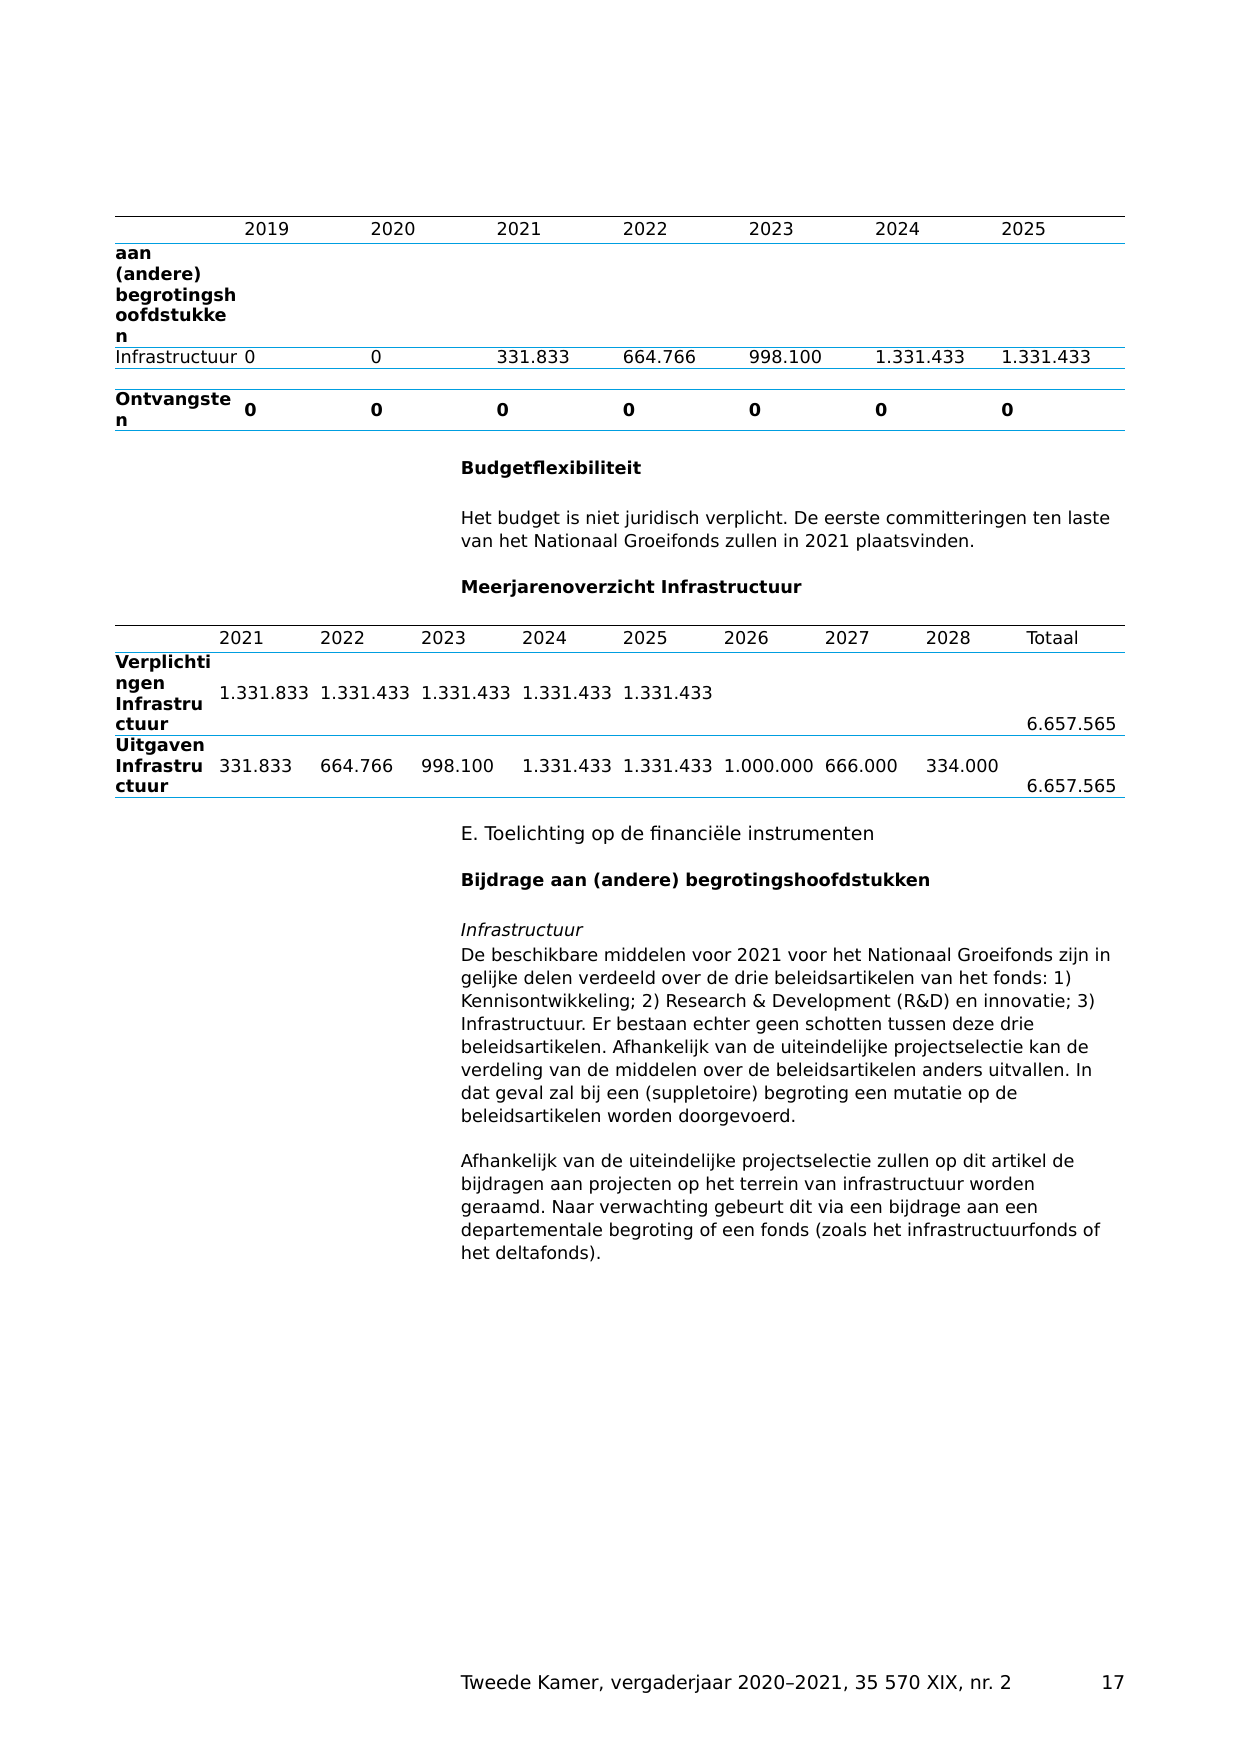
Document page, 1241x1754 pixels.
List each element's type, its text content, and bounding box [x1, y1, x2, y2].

table_cell [115, 626, 216, 652]
table_cell [872, 244, 998, 346]
table_cell 1.331.433 [519, 653, 620, 735]
table_cell 331.833 [494, 348, 620, 367]
table_cell 998.100 [418, 736, 519, 797]
table_cell 2021 [216, 626, 317, 652]
table_cell 0 [368, 390, 493, 430]
text Afhankelijk van de uiteindelijke projectselectie zullen op dit artikel de bijdragen aan projecten op het terrein van infrastructuur worden geraamd. Naar verwachting gebeurt dit via een bijdrage aan een departementale begroting of een fonds (zoals het infrastructuurfonds of het deltafonds). [461, 1149, 1125, 1264]
table_cell 2021 [494, 217, 620, 243]
table_cell 2025 [998, 217, 1125, 243]
text Infrastructuur [461, 918, 1125, 941]
table_cell [721, 653, 822, 735]
table_cell 0 [241, 348, 367, 367]
table_cell Ontvangsten [115, 390, 241, 430]
table_cell 331.833 [216, 736, 317, 797]
table_cell 0 [368, 348, 493, 367]
table_cell 2020 [368, 217, 493, 243]
table_cell [115, 369, 241, 389]
table_cell 2028 [923, 626, 1023, 652]
table_cell [746, 244, 872, 346]
table_cell [241, 369, 367, 389]
table_cell Totaal [1024, 626, 1125, 652]
table_cell 2024 [519, 626, 620, 652]
table_cell 2025 [620, 626, 721, 652]
table_cell 664.766 [317, 736, 418, 797]
table_header Tabel 5 Tabel Budgettaire gevolgen van beleid beleidsartikel 3 (bedragen x € 1.000) [115, 191, 1125, 216]
table_cell 6.657.565 [1024, 736, 1125, 797]
table_cell 2026 [721, 626, 822, 652]
table_cell [872, 369, 998, 389]
table_cell 1.331.433 [418, 653, 519, 735]
table_cell 1.331.433 [519, 736, 620, 797]
text De beschikbare middelen voor 2021 voor het Nationaal Groeifonds zijn in gelijke delen verdeeld over de drie beleidsartikelen van het fonds: 1) Kennisontwikkeling; 2) Research & Development (R&D) en innovatie; 3) Infrastructuur. Er bestaan echter geen schotten tussen deze drie beleidsartikelen. Afhankelijk van de uiteindelijke projectselectie kan de verdeling van de middelen over de beleidsartikelen anders uitvallen. In dat geval zal bij een (suppletoire) begroting een mutatie op de beleidsartikelen worden doorgevoerd. [461, 943, 1125, 1127]
text Meerjarenoverzicht Infrastructuur [461, 575, 1125, 598]
table_cell 2022 [620, 217, 746, 243]
table_cell 2027 [822, 626, 923, 652]
table_cell 0 [620, 390, 746, 430]
table_cell 0 [998, 390, 1125, 430]
table_cell [620, 369, 746, 389]
table_cell [115, 217, 241, 243]
table_cell Infrastructuur [115, 348, 241, 367]
table_cell 0 [872, 390, 998, 430]
table_cell [998, 244, 1125, 346]
table_header Tabel 6 Meerjarenoverzicht Infrastructuur (x € 1.000) [115, 600, 1125, 625]
table_cell 0 [494, 390, 620, 430]
table_cell 2023 [746, 217, 872, 243]
table_cell 1.331.433 [317, 653, 418, 735]
table_cell 1.331.433 [620, 736, 721, 797]
table_cell 998.100 [746, 348, 872, 367]
table_cell [998, 369, 1125, 389]
table_cell [241, 244, 367, 346]
table_cell 666.000 [822, 736, 923, 797]
table_cell 0 [746, 390, 872, 430]
text Het budget is niet juridisch verplicht. De eerste committeringen ten laste van het Nationaal Groeifonds zullen in 2021 plaatsvinden. [461, 506, 1125, 552]
table_cell [923, 653, 1023, 735]
table_cell 2023 [418, 626, 519, 652]
table_cell 0 [241, 390, 367, 430]
table_cell 2019 [241, 217, 367, 243]
table_cell 1.000.000 [721, 736, 822, 797]
table_cell [822, 653, 923, 735]
table_cell 1.331.433 [872, 348, 998, 367]
title E. Toelichting op de financiële instrumenten [461, 823, 1125, 844]
table_cell 6.657.565 [1024, 653, 1125, 735]
table_cell 1.331.433 [620, 653, 721, 735]
table_cell aan (andere) begrotingshoofdstukken [115, 244, 241, 346]
table_cell [368, 244, 493, 346]
table_cell [494, 369, 620, 389]
table_cell 2022 [317, 626, 418, 652]
table_cell Verplichtingen Infrastructuur [115, 653, 216, 735]
table_cell [368, 369, 493, 389]
table_cell Uitgaven Infrastructuur [115, 736, 216, 797]
table_cell [746, 369, 872, 389]
table_cell 334.000 [923, 736, 1023, 797]
table_cell 1.331.433 [998, 348, 1125, 367]
table_cell [620, 244, 746, 346]
table_cell 1.331.833 [216, 653, 317, 735]
table_cell 664.766 [620, 348, 746, 367]
table_cell 2024 [872, 217, 998, 243]
text Bijdrage aan (andere) begrotingshoofdstukken [461, 868, 1125, 891]
table_cell [494, 244, 620, 346]
text Budgetflexibiliteit [461, 456, 1125, 479]
